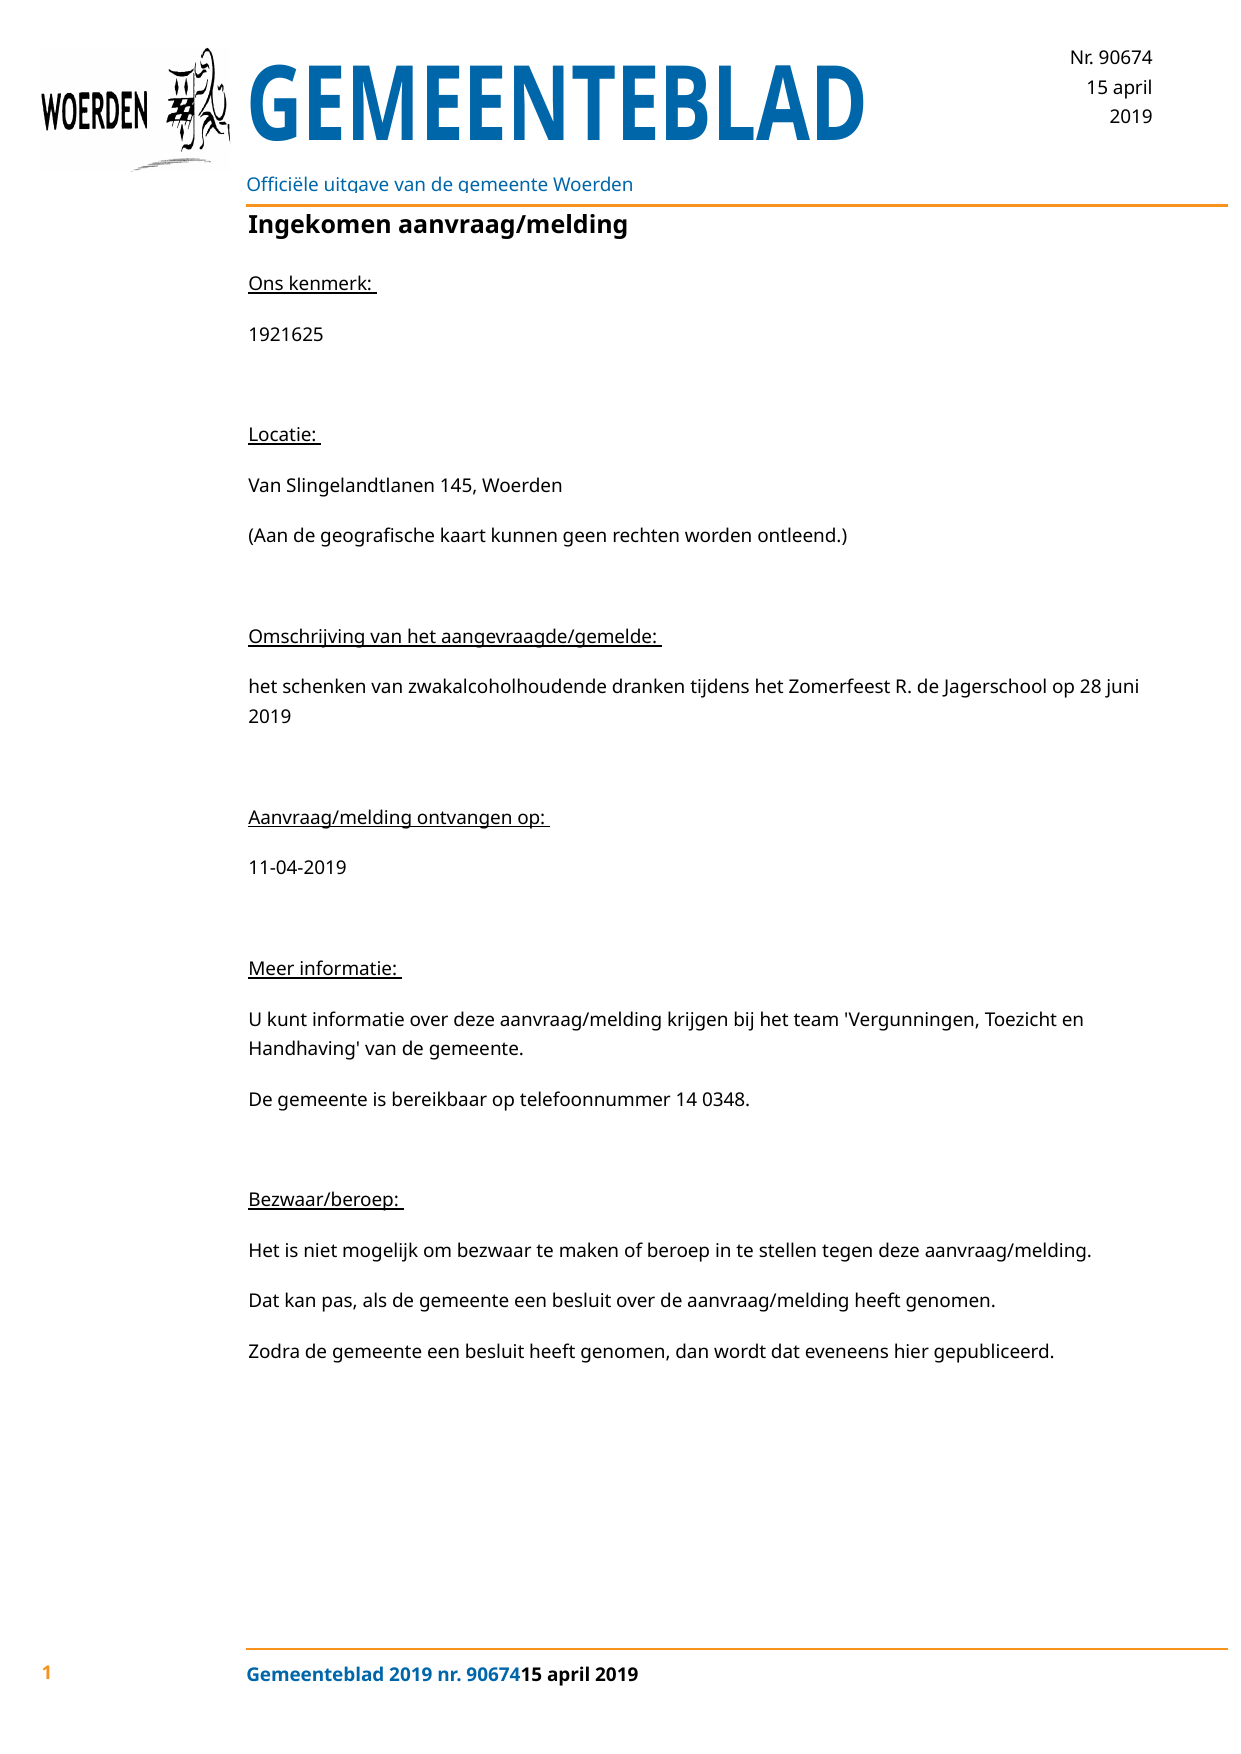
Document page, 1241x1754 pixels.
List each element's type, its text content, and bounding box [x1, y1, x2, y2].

text Van Slingelandtlanen 145, Woerden [248, 472, 1152, 498]
text U kunt informatie over deze aanvraag/melding krijgen bij het team 'Vergunningen, Toezicht en Handhaving' van de gemeente. [248, 1006, 1152, 1061]
text Meer informatie: [248, 955, 1152, 981]
text Ons kenmerk: [248, 270, 1152, 296]
text Aanvraag/melding ontvangen op: [248, 804, 1152, 830]
text Dat kan pas, als de gemeente een besluit over de aanvraag/melding heeft genomen. [248, 1287, 1152, 1313]
text Locatie: [248, 422, 1152, 447]
text 1921625 [248, 321, 1152, 346]
picture [41, 47, 231, 172]
text De gemeente is bereikbaar op telefoonnummer 14 0348. [248, 1086, 1152, 1111]
text Omschrijving van het aangevraagde/gemelde: [248, 623, 1152, 649]
text (Aan de geografische kaart kunnen geen rechten worden ontleend.) [248, 522, 1152, 548]
text Ingekomen aanvraag/melding [248, 207, 1152, 241]
text 11-04-2019 [248, 854, 1152, 880]
text Het is niet mogelijk om bezwaar te maken of beroep in te stellen tegen deze aanvraag/melding. [248, 1237, 1152, 1263]
text Zodra de gemeente een besluit heeft genomen, dan wordt dat eveneens hier gepubliceerd. [248, 1338, 1152, 1363]
text Bezwaar/beroep: [248, 1187, 1152, 1212]
text het schenken van zwakalcoholhoudende dranken tijdens het Zomerfeest R. de Jagerschool op 28 juni 2019 [248, 674, 1152, 729]
